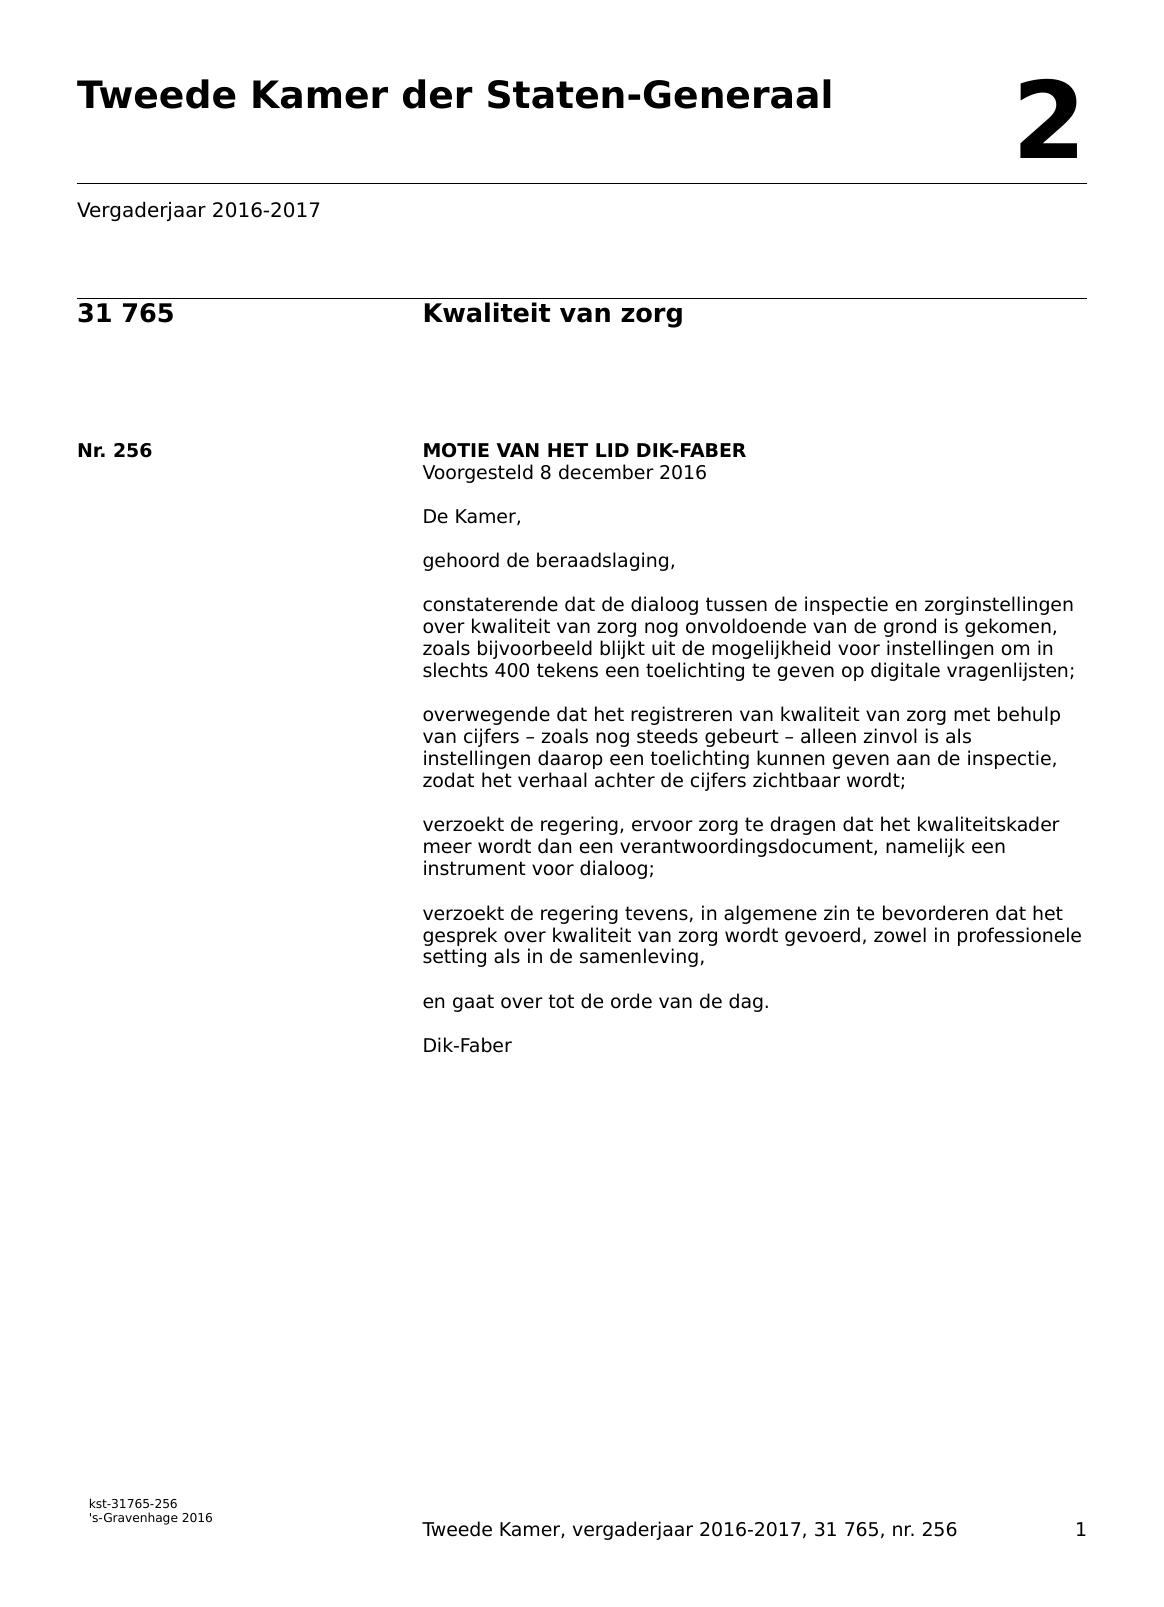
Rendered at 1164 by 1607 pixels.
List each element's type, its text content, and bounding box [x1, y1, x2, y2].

text Dik-Faber [422, 1035, 1087, 1057]
text 's-Gravenhage 2016 [88, 1511, 323, 1525]
text constaterende dat de dialoog tussen de inspectie en zorginstellingen over kwaliteit van zorg nog onvoldoende van de grond is gekomen, zoals bijvoorbeeld blijkt uit de mogelijkheid voor instellingen om in slechts 400 tekens een toelichting te geven op digitale vragenlijsten; [422, 594, 1087, 682]
text verzoekt de regering tevens, in algemene zin te bevorderen dat het gesprek over kwaliteit van zorg wordt gevoerd, zowel in professionele setting als in de samenleving, [422, 902, 1087, 968]
subtitle Nr. 256 MOTIE VAN HET LID DIK-FABER [77, 440, 1087, 462]
text kst-31765-256 [88, 1497, 323, 1511]
text en gaat over tot de orde van de dag. [422, 991, 1087, 1013]
table_header 2 [886, 59, 1087, 183]
text verzoekt de regering, ervoor zorg te dragen dat het kwaliteitskader meer wordt dan een verantwoordingsdocument, namelijk een instrument voor dialoog; [422, 814, 1087, 880]
text overwegende dat het registreren van kwaliteit van zorg met behulp van cijfers – zoals nog steeds gebeurt – alleen zinvol is als instellingen daarop een toelichting kunnen geven aan de inspectie, zodat het verhaal achter de cijfers zichtbaar wordt; [422, 704, 1087, 792]
text De Kamer, [422, 506, 1087, 528]
table_header Tweede Kamer der Staten-Generaal [77, 59, 886, 183]
subtitle 31 765 Kwaliteit van zorg [77, 299, 1087, 329]
text gehoord de beraadslaging, [422, 550, 1087, 572]
table_cell Vergaderjaar 2016-2017 [77, 184, 1087, 298]
text Voorgesteld 8 december 2016 [422, 462, 1087, 484]
